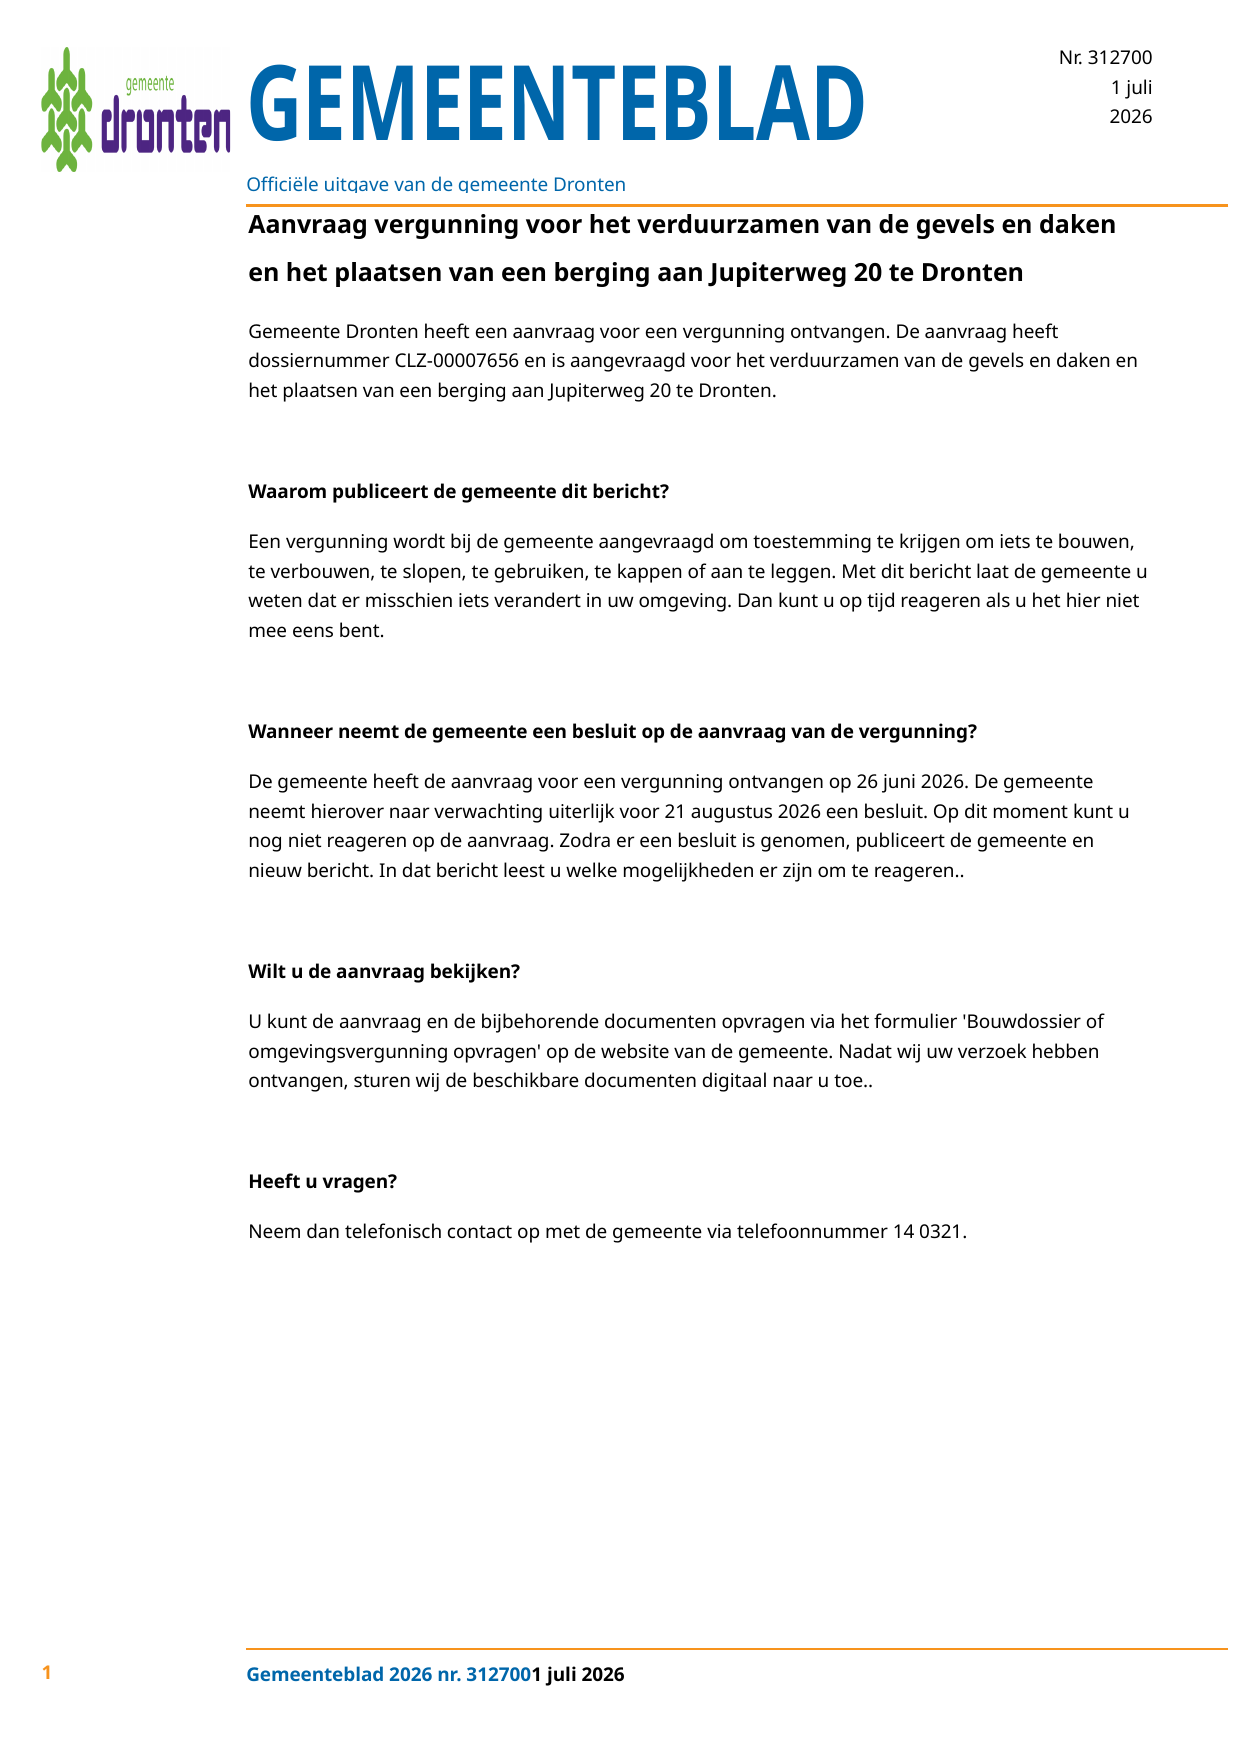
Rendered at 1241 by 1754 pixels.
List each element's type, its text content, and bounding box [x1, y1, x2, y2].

text Aanvraag vergunning voor het verduurzamen van de gevels en daken en het plaatsen van een berging aan Jupiterweg 20 te Dronten [248, 207, 1152, 288]
text De gemeente heeft de aanvraag voor een vergunning ontvangen op 26 juni 2026. De gemeente neemt hierover naar verwachting uiterlijk voor 21 augustus 2026 een besluit. Op dit moment kunt u nog niet reageren op de aanvraag. Zodra er een besluit is genomen, publiceert de gemeente en nieuw bericht. In dat bericht leest u welke mogelijkheden er zijn om te reageren.. [248, 768, 1152, 883]
text Neem dan telefonisch contact op met de gemeente via telefoonnummer 14 0321. [248, 1219, 1152, 1244]
text Waarom publiceert de gemeente dit bericht? [248, 478, 1152, 504]
text Een vergunning wordt bij de gemeente aangevraagd om toestemming te krijgen om iets te bouwen, te verbouwen, te slopen, te gebruiken, te kappen of aan te leggen. Met dit bericht laat de gemeente u weten dat er misschien iets verandert in uw omgeving. Dan kunt u op tijd reageren als u het hier niet mee eens bent. [248, 528, 1152, 643]
text Wilt u de aanvraag bekijken? [248, 958, 1152, 984]
text Wanneer neemt de gemeente een besluit op de aanvraag van de vergunning? [248, 718, 1152, 744]
text U kunt de aanvraag en de bijbehorende documenten opvragen via het formulier 'Bouwdossier of omgevingsvergunning opvragen' op de website van de gemeente. Nadat wij uw verzoek hebben ontvangen, sturen wij de beschikbare documenten digitaal naar u toe.. [248, 1008, 1152, 1093]
text Heeft u vragen? [248, 1168, 1152, 1194]
picture [41, 47, 231, 172]
text Gemeente Dronten heeft een aanvraag voor een vergunning ontvangen. De aanvraag heeft dossiernummer CLZ-00007656 en is aangevraagd voor het verduurzamen van de gevels en daken en het plaatsen van een berging aan Jupiterweg 20 te Dronten. [248, 318, 1152, 403]
